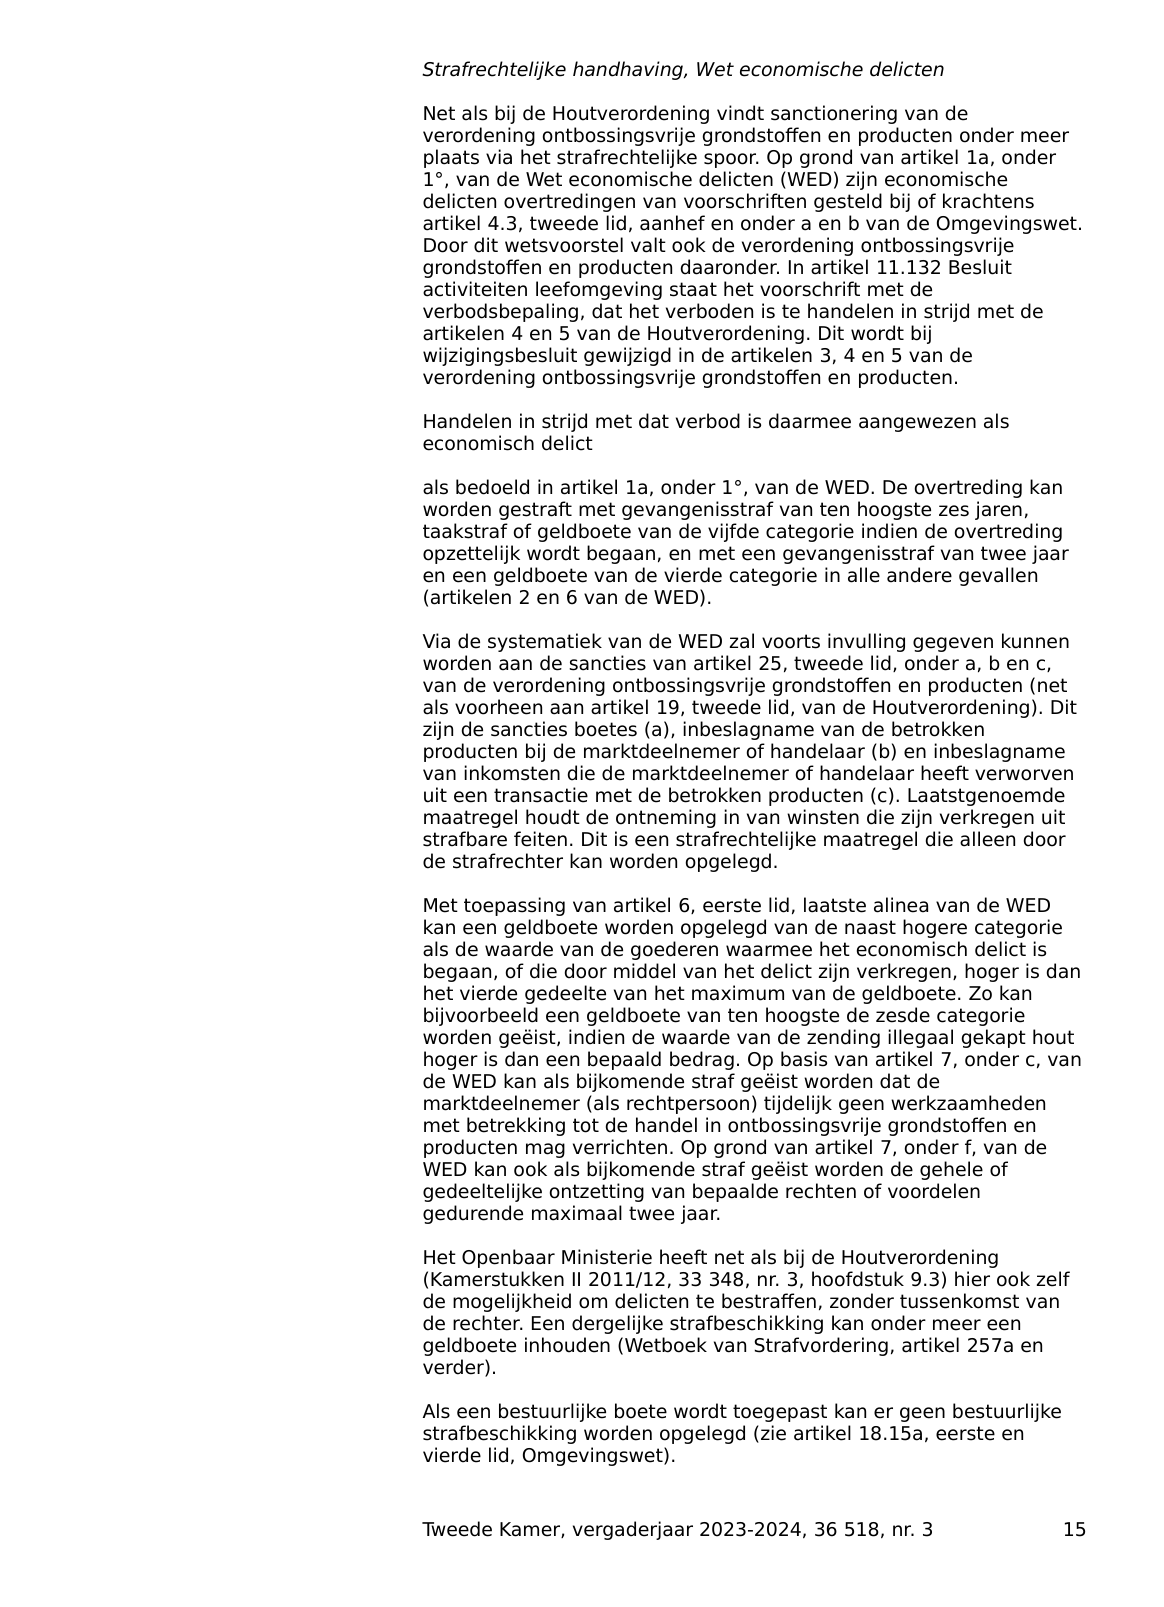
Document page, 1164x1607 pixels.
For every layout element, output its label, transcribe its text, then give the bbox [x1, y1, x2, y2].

text Met toepassing van artikel 6, eerste lid, laatste alinea van de WED kan een geldboete worden opgelegd van de naast hogere categorie als de waarde van de goederen waarmee het economisch delict is begaan, of die door middel van het delict zijn verkregen, hoger is dan het vierde gedeelte van het maximum van de geldboete. Zo kan bijvoorbeeld een geldboete van ten hoogste de zesde categorie worden geëist, indien de waarde van de zending illegaal gekapt hout hoger is dan een bepaald bedrag. Op basis van artikel 7, onder c, van de WED kan als bijkomende straf geëist worden dat de marktdeelnemer (als rechtpersoon) tijdelijk geen werkzaamheden met betrekking tot de handel in ontbossingsvrije grondstoffen en producten mag verrichten. Op grond van artikel 7, onder f, van de WED kan ook als bijkomende straf geëist worden de gehele of gedeeltelijke ontzetting van bepaalde rechten of voordelen gedurende maximaal twee jaar. [422, 895, 1087, 1225]
text Net als bij de Houtverordening vindt sanctionering van de verordening ontbossingsvrije grondstoffen en producten onder meer plaats via het strafrechtelijke spoor. Op grond van artikel 1a, onder 1°, van de Wet economische delicten (WED) zijn economische delicten overtredingen van voorschriften gesteld bij of krachtens artikel 4.3, tweede lid, aanhef en onder a en b van de Omgevingswet. Door dit wetsvoorstel valt ook de verordening ontbossingsvrije grondstoffen en producten daaronder. In artikel 11.132 Besluit activiteiten leefomgeving staat het voorschrift met de verbodsbepaling, dat het verboden is te handelen in strijd met de artikelen 4 en 5 van de Houtverordening. Dit wordt bij wijzigingsbesluit gewijzigd in de artikelen 3, 4 en 5 van de verordening ontbossingsvrije grondstoffen en producten. [422, 103, 1087, 389]
text Het Openbaar Ministerie heeft net als bij de Houtverordening (Kamerstukken II 2011/12, 33 348, nr. 3, hoofdstuk 9.3) hier ook zelf de mogelijkheid om delicten te bestraffen, zonder tussenkomst van de rechter. Een dergelijke strafbeschikking kan onder meer een geldboete inhouden (Wetboek van Strafvordering, artikel 257a en verder). [422, 1247, 1087, 1379]
text als bedoeld in artikel 1a, onder 1°, van de WED. De overtreding kan worden gestraft met gevangenisstraf van ten hoogste zes jaren, taakstraf of geldboete van de vijfde categorie indien de overtreding opzettelijk wordt begaan, en met een gevangenisstraf van twee jaar en een geldboete van de vierde categorie in alle andere gevallen (artikelen 2 en 6 van de WED). [422, 477, 1087, 609]
text Via de systematiek van de WED zal voorts invulling gegeven kunnen worden aan de sancties van artikel 25, tweede lid, onder a, b en c, van de verordening ontbossingsvrije grondstoffen en producten (net als voorheen aan artikel 19, tweede lid, van de Houtverordening). Dit zijn de sancties boetes (a), inbeslagname van de betrokken producten bij de marktdeelnemer of handelaar (b) en inbeslagname van inkomsten die de marktdeelnemer of handelaar heeft verworven uit een transactie met de betrokken producten (c). Laatstgenoemde maatregel houdt de ontneming in van winsten die zijn verkregen uit strafbare feiten. Dit is een strafrechtelijke maatregel die alleen door de strafrechter kan worden opgelegd. [422, 631, 1087, 873]
text Als een bestuurlijke boete wordt toegepast kan er geen bestuurlijke strafbeschikking worden opgelegd (zie artikel 18.15a, eerste en vierde lid, Omgevingswet). [422, 1401, 1087, 1467]
subtitle Strafrechtelijke handhaving, Wet economische delicten [422, 59, 1087, 81]
text Handelen in strijd met dat verbod is daarmee aangewezen als economisch delict [422, 411, 1087, 455]
